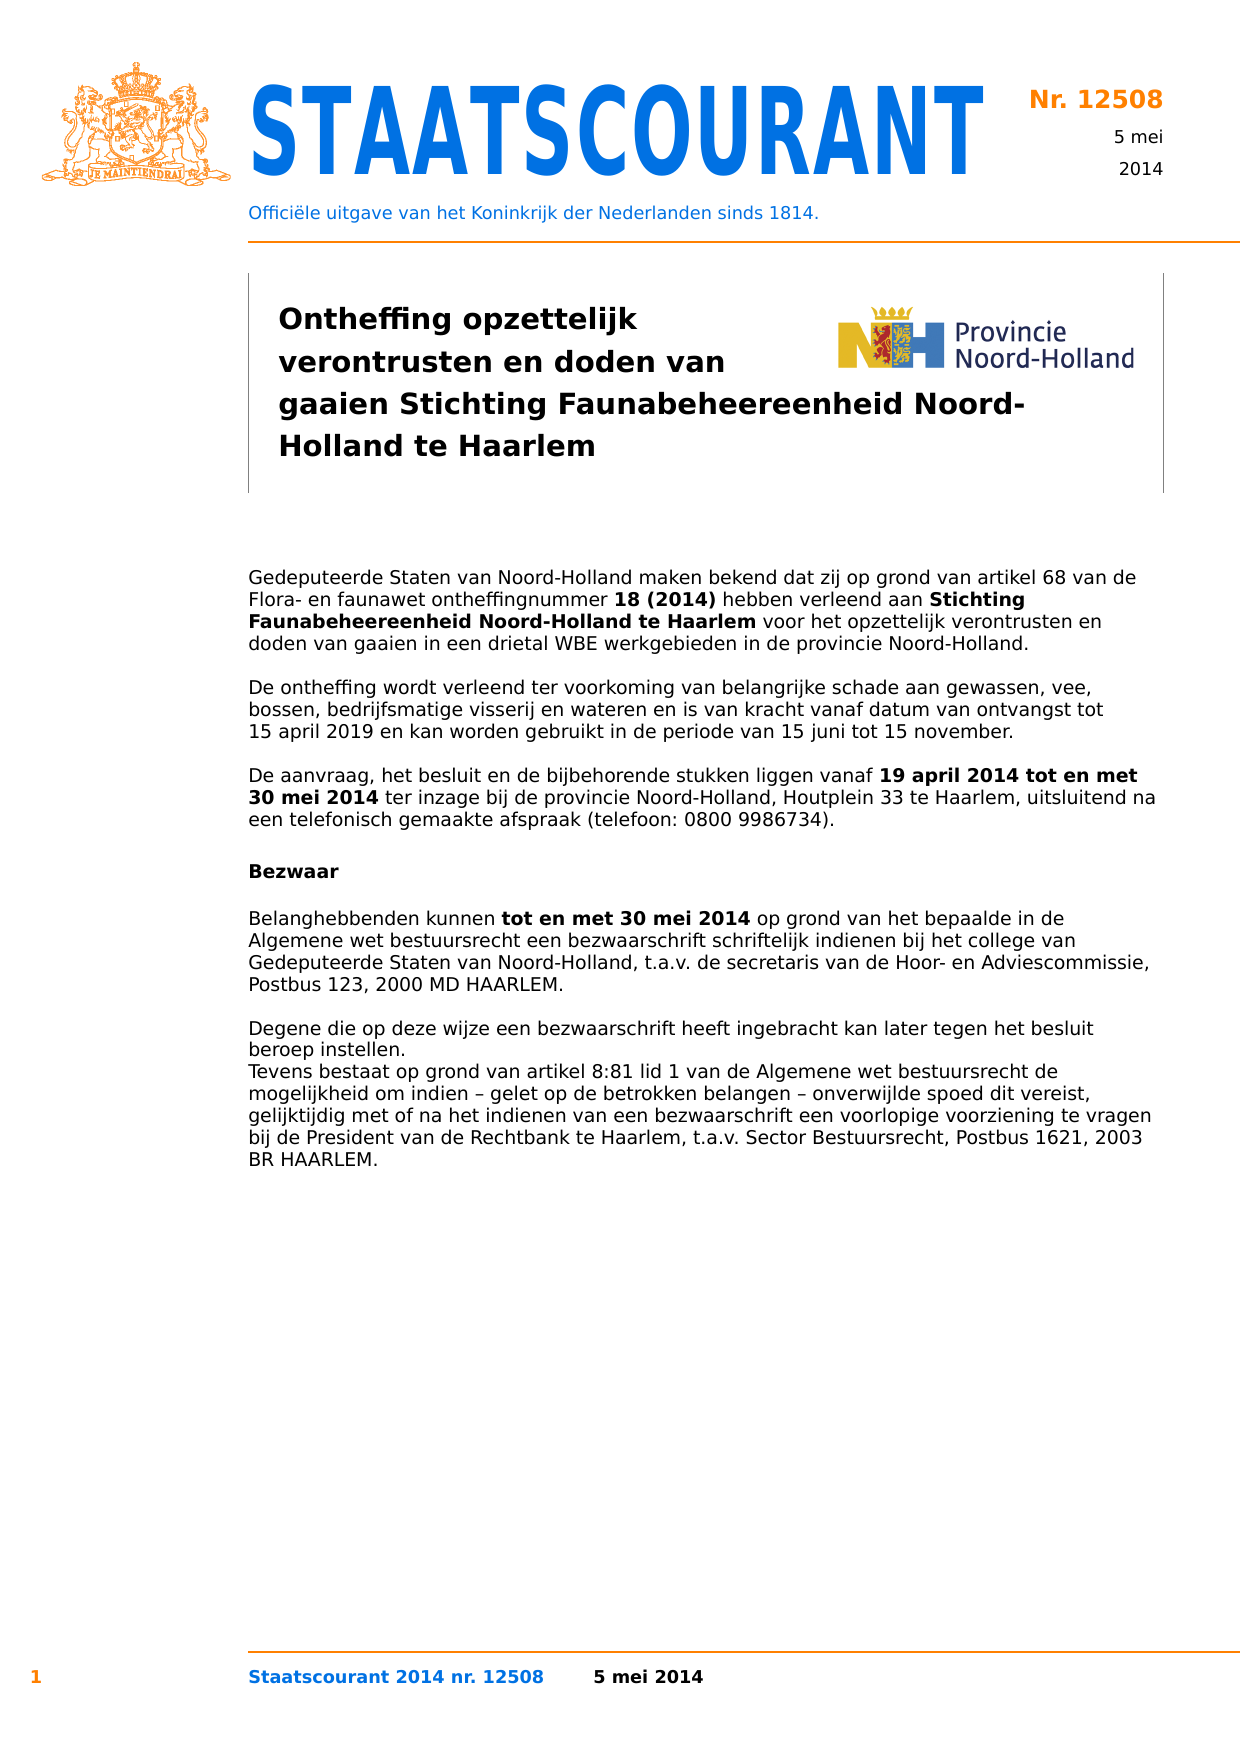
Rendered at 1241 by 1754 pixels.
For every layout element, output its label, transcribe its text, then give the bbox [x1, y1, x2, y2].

subtitle Bezwaar [248, 861, 1163, 883]
picture [838, 302, 1134, 374]
table_cell 5 mei [998, 121, 1240, 153]
table_header STAATSCOURANT [248, 62, 998, 203]
picture [41, 62, 231, 186]
table_cell 2014 [998, 153, 1240, 203]
text Belanghebbenden kunnen tot en met 30 mei 2014 op grond van het bepaalde in de Algemene wet bestuursrecht een bezwaarschrift schriftelijk indienen bij het college van Gedeputeerde Staten van Noord-Holland, t.a.v. de secretaris van de Hoor- en Adviescommissie, Postbus 123, 2000 MD HAARLEM. [248, 908, 1163, 996]
text De aanvraag, het besluit en de bijbehorende stukken liggen vanaf 19 april 2014 tot en met 30 mei 2014 ter inzage bij de provincie Noord-Holland, Houtplein 33 te Haarlem, uitsluitend na een telefonisch gemaakte afspraak (telefoon: 0800 9986734). [248, 765, 1163, 831]
text Gedeputeerde Staten van Noord-Holland maken bekend dat zij op grond van artikel 68 van de Flora- en faunawet ontheffingnummer 18 (2014) hebben verleend aan Stichting Faunabeheereenheid Noord-Holland te Haarlem voor het opzettelijk verontrusten en doden van gaaien in een drietal WBE werkgebieden in de provincie Noord-Holland. [248, 567, 1163, 655]
table_header Nr. 12508 [998, 62, 1240, 121]
text De ontheffing wordt verleend ter voorkoming van belangrijke schade aan gewassen, vee, bossen, bedrijfsmatige visserij en wateren en is van kracht vanaf datum van ontvangst tot 15 april 2019 en kan worden gebruikt in de periode van 15 juni tot 15 november. [248, 677, 1163, 743]
text Degene die op deze wijze een bezwaarschrift heeft ingebracht kan later tegen het besluit beroep instellen. [248, 1017, 1163, 1061]
table_cell Officiële uitgave van het Koninkrijk der Nederlanden sinds 1814. [248, 203, 1240, 241]
table_header [25, 62, 248, 241]
text Tevens bestaat op grond van artikel 8:81 lid 1 van de Algemene wet bestuursrecht de mogelijkheid om indien – gelet op de betrokken belangen – onverwijlde spoed dit vereist, gelijktijdig met of na het indienen van een bezwaarschrift een voorlopige voorziening te vragen bij de President van de Rechtbank te Haarlem, t.a.v. Sector Bestuursrecht, Postbus 1621, 2003 BR HAARLEM. [248, 1061, 1163, 1171]
subtitle Ontheffing opzettelijk verontrusten en doden van gaaien Stichting Faunabeheereenheid Noord-Holland te Haarlem [249, 273, 1163, 493]
